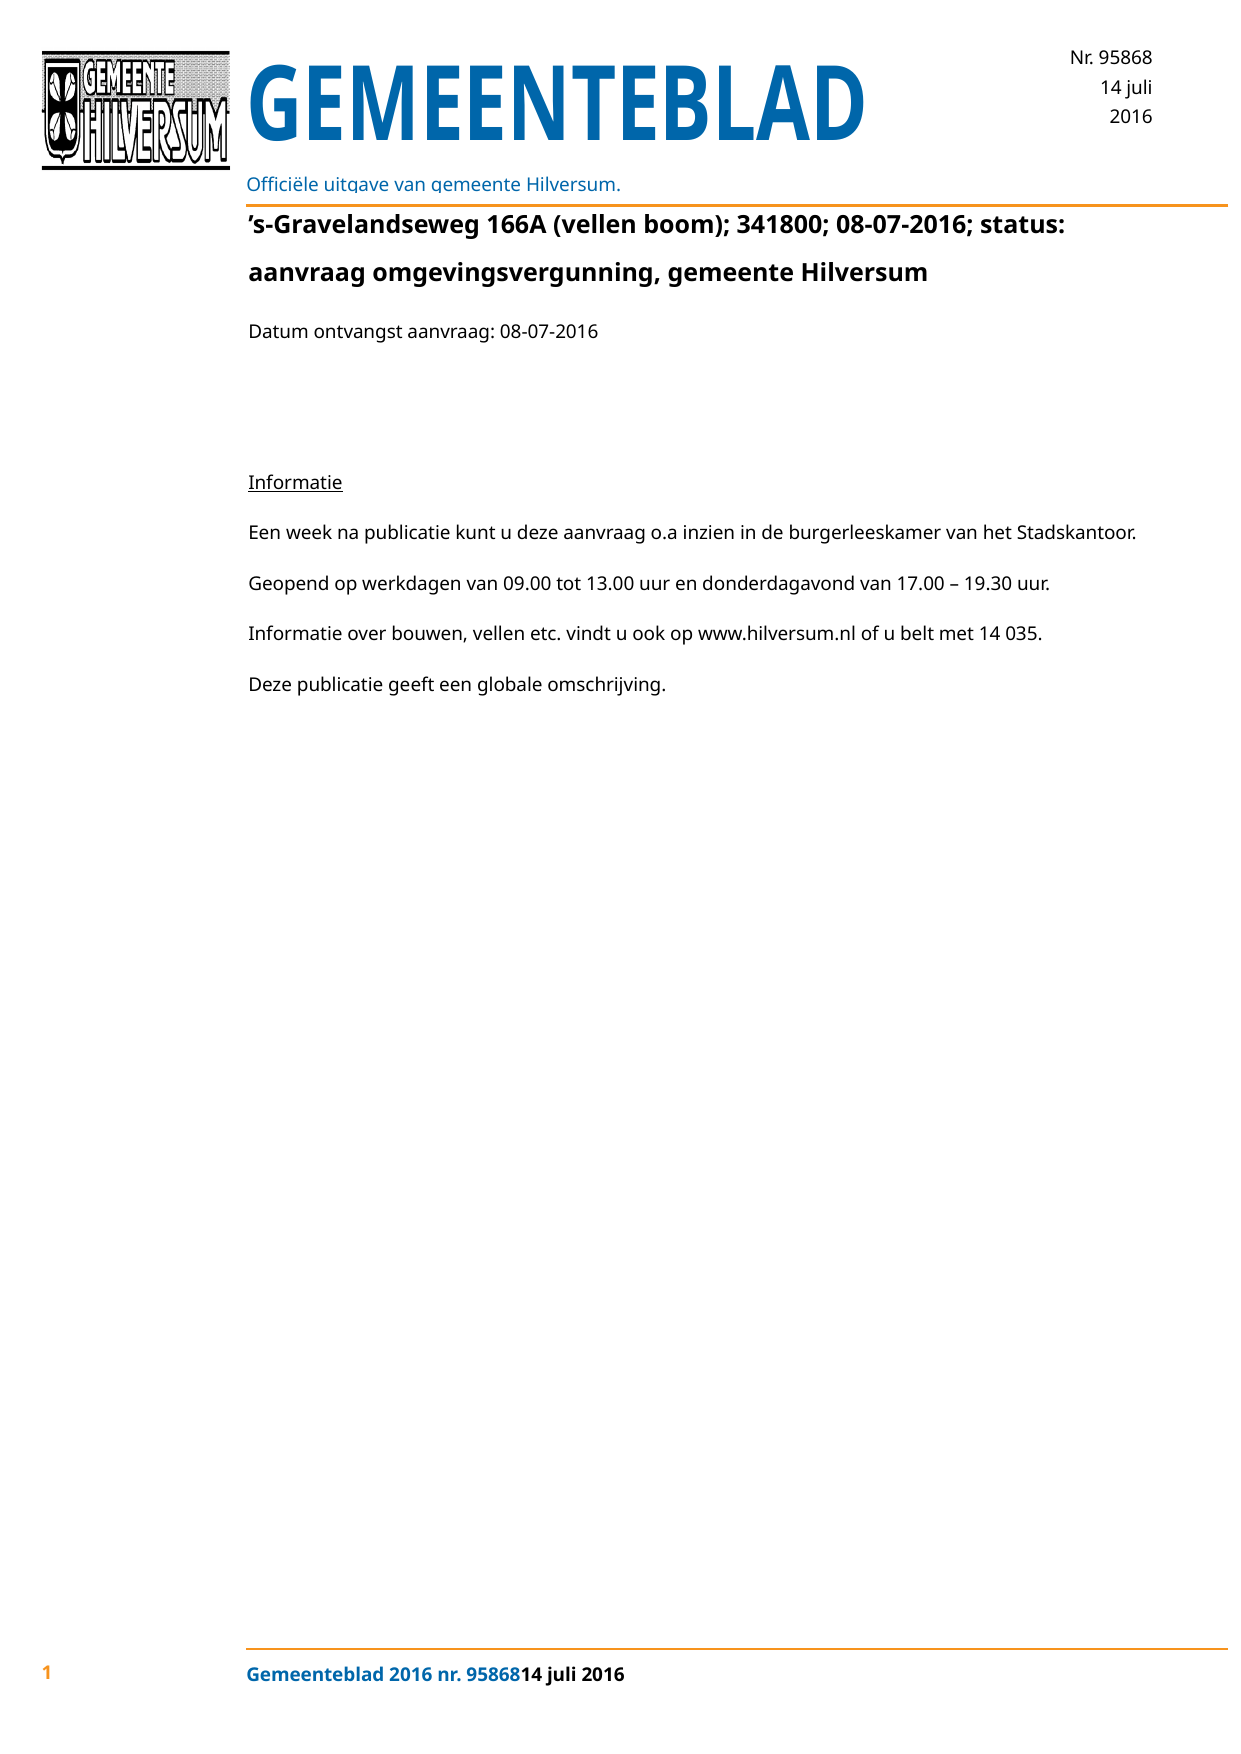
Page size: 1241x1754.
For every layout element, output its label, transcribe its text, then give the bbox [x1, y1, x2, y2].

text Datum ontvangst aanvraag: 08-07-2016 [248, 318, 1152, 344]
text Een week na publicatie kunt u deze aanvraag o.a inzien in de burgerleeskamer van het Stadskantoor. [248, 519, 1152, 545]
text Geopend op werkdagen van 09.00 tot 13.00 uur en donderdagavond van 17.00 – 19.30 uur. [248, 570, 1152, 596]
text Informatie over bouwen, vellen etc. vindt u ook op www.hilversum.nl of u belt met 14 035. [248, 620, 1152, 646]
picture [41, 47, 231, 172]
text ’s-Gravelandseweg 166A (vellen boom); 341800; 08-07-2016; status: aanvraag omgevingsvergunning, gemeente Hilversum [248, 207, 1152, 288]
text Informatie [248, 469, 1152, 495]
text Deze publicatie geeft een globale omschrijving. [248, 671, 1152, 697]
